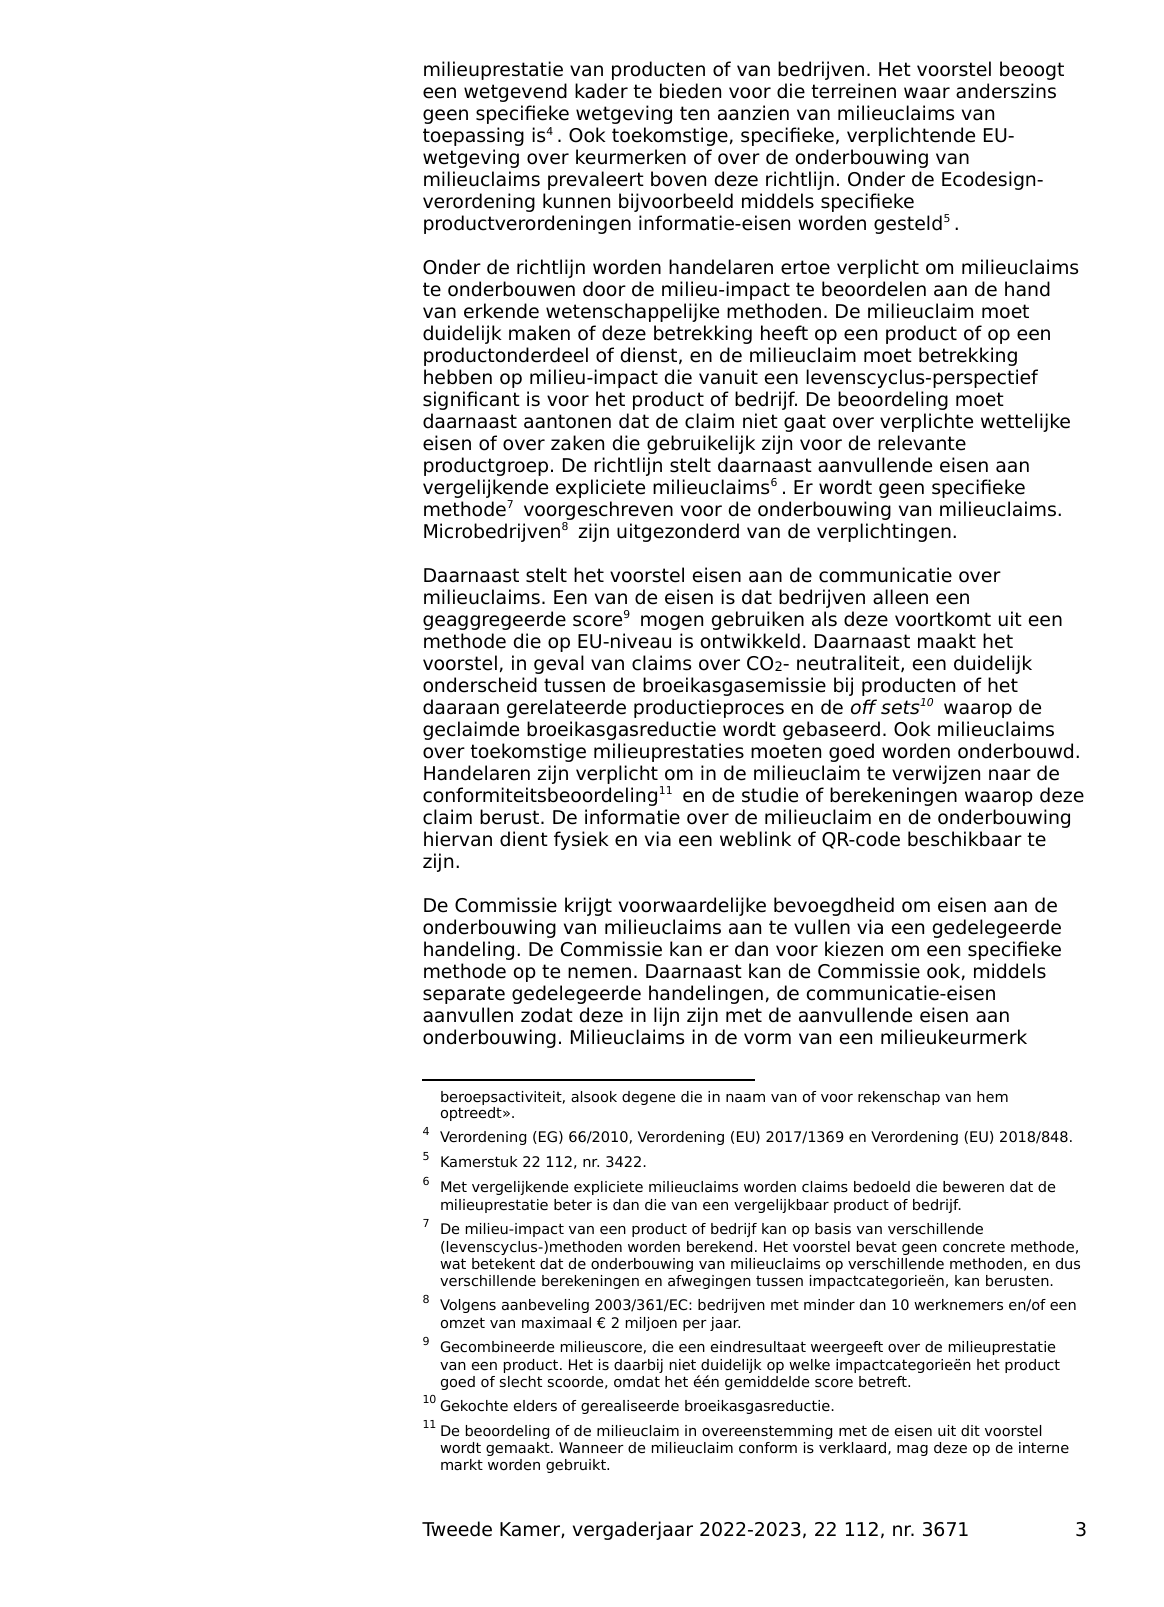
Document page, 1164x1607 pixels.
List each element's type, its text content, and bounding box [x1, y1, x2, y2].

text Gekochte elders of gerealiseerde broeikasgasreductie. [422, 1393, 1087, 1416]
text Kamerstuk 22 112, nr. 3422. [422, 1150, 1087, 1172]
text Onder de richtlijn worden handelaren ertoe verplicht om milieuclaims te onderbouwen door de milieu-impact te beoordelen aan de hand van erkende wetenschappelijke methoden. De milieuclaim moet duidelijk maken of deze betrekking heeft op een product of op een productonderdeel of dienst, en de milieuclaim moet betrekking hebben op milieu-impact die vanuit een levenscyclus-perspectief significant is voor het product of bedrijf. De beoordeling moet daarnaast aantonen dat de claim niet gaat over verplichte wettelijke eisen of over zaken die gebruikelijk zijn voor de relevante productgroep. De richtlijn stelt daarnaast aanvullende eisen aan vergelijkende expliciete milieuclaims. Er wordt geen specifieke methode voorgeschreven voor de onderbouwing van milieuclaims. Microbedrijven zijn uitgezonderd van de verplichtingen. [422, 257, 1087, 543]
text De Commissie krijgt voorwaardelijke bevoegdheid om eisen aan de onderbouwing van milieuclaims aan te vullen via een gedelegeerde handeling. De Commissie kan er dan voor kiezen om een specifieke methode op te nemen. Daarnaast kan de Commissie ook, middels separate gedelegeerde handelingen, de communicatie-eisen aanvullen zodat deze in lijn zijn met de aanvullende eisen aan onderbouwing. Milieuclaims in de vorm van een milieukeurmerk [422, 895, 1087, 1049]
text Met vergelijkende expliciete milieuclaims worden claims bedoeld die beweren dat de milieuprestatie beter is dan die van een vergelijkbaar product of bedrijf. [422, 1175, 1087, 1214]
text Gecombineerde milieuscore, die een eindresultaat weergeeft over de milieuprestatie van een product. Het is daarbij niet duidelijk op welke impactcategorieën het product goed of slecht scoorde, omdat het één gemiddelde score betreft. [422, 1335, 1087, 1391]
text beroepsactiviteit, alsook degene die in naam van of voor rekenschap van hem optreedt». [422, 1089, 1087, 1122]
text De milieu-impact van een product of bedrijf kan op basis van verschillende (levenscyclus-)methoden worden berekend. Het voorstel bevat geen concrete methode, wat betekent dat de onderbouwing van milieuclaims op verschillende methoden, en dus verschillende berekeningen en afwegingen tussen impactcategorieën, kan berusten. [422, 1217, 1087, 1290]
text Verordening (EG) 66/2010, Verordening (EU) 2017/1369 en Verordening (EU) 2018/848. [422, 1125, 1087, 1147]
text De beoordeling of de milieuclaim in overeenstemming met de eisen uit dit voorstel wordt gemaakt. Wanneer de milieuclaim conform is verklaard, mag deze op de interne markt worden gebruikt. [422, 1418, 1087, 1474]
text Volgens aanbeveling 2003/361/EC: bedrijven met minder dan 10 werknemers en/of een omzet van maximaal € 2 miljoen per jaar. [422, 1293, 1087, 1332]
text Daarnaast stelt het voorstel eisen aan de communicatie over milieuclaims. Een van de eisen is dat bedrijven alleen een geaggregeerde score mogen gebruiken als deze voortkomt uit een methode die op EU-niveau is ontwikkeld. Daarnaast maakt het voorstel, in geval van claims over CO2- neutraliteit, een duidelijk onderscheid tussen de broeikasgasemissie bij producten of het daaraan gerelateerde productieproces en de off sets waarop de geclaimde broeikasgasreductie wordt gebaseerd. Ook milieuclaims over toekomstige milieuprestaties moeten goed worden onderbouwd. Handelaren zijn verplicht om in de milieuclaim te verwijzen naar de conformiteitsbeoordeling en de studie of berekeningen waarop deze claim berust. De informatie over de milieuclaim en de onderbouwing hiervan dient fysiek en via een weblink of QR-code beschikbaar te zijn. [422, 565, 1087, 873]
text milieuprestatie van producten of van bedrijven. Het voorstel beoogt een wetgevend kader te bieden voor die terreinen waar anderszins geen specifieke wetgeving ten aanzien van milieuclaims van toepassing is. Ook toekomstige, specifieke, verplichtende EU-wetgeving over keurmerken of over de onderbouwing van milieuclaims prevaleert boven deze richtlijn. Onder de Ecodesign-verordening kunnen bijvoorbeeld middels specifieke productverordeningen informatie-eisen worden gesteld. [422, 59, 1087, 235]
